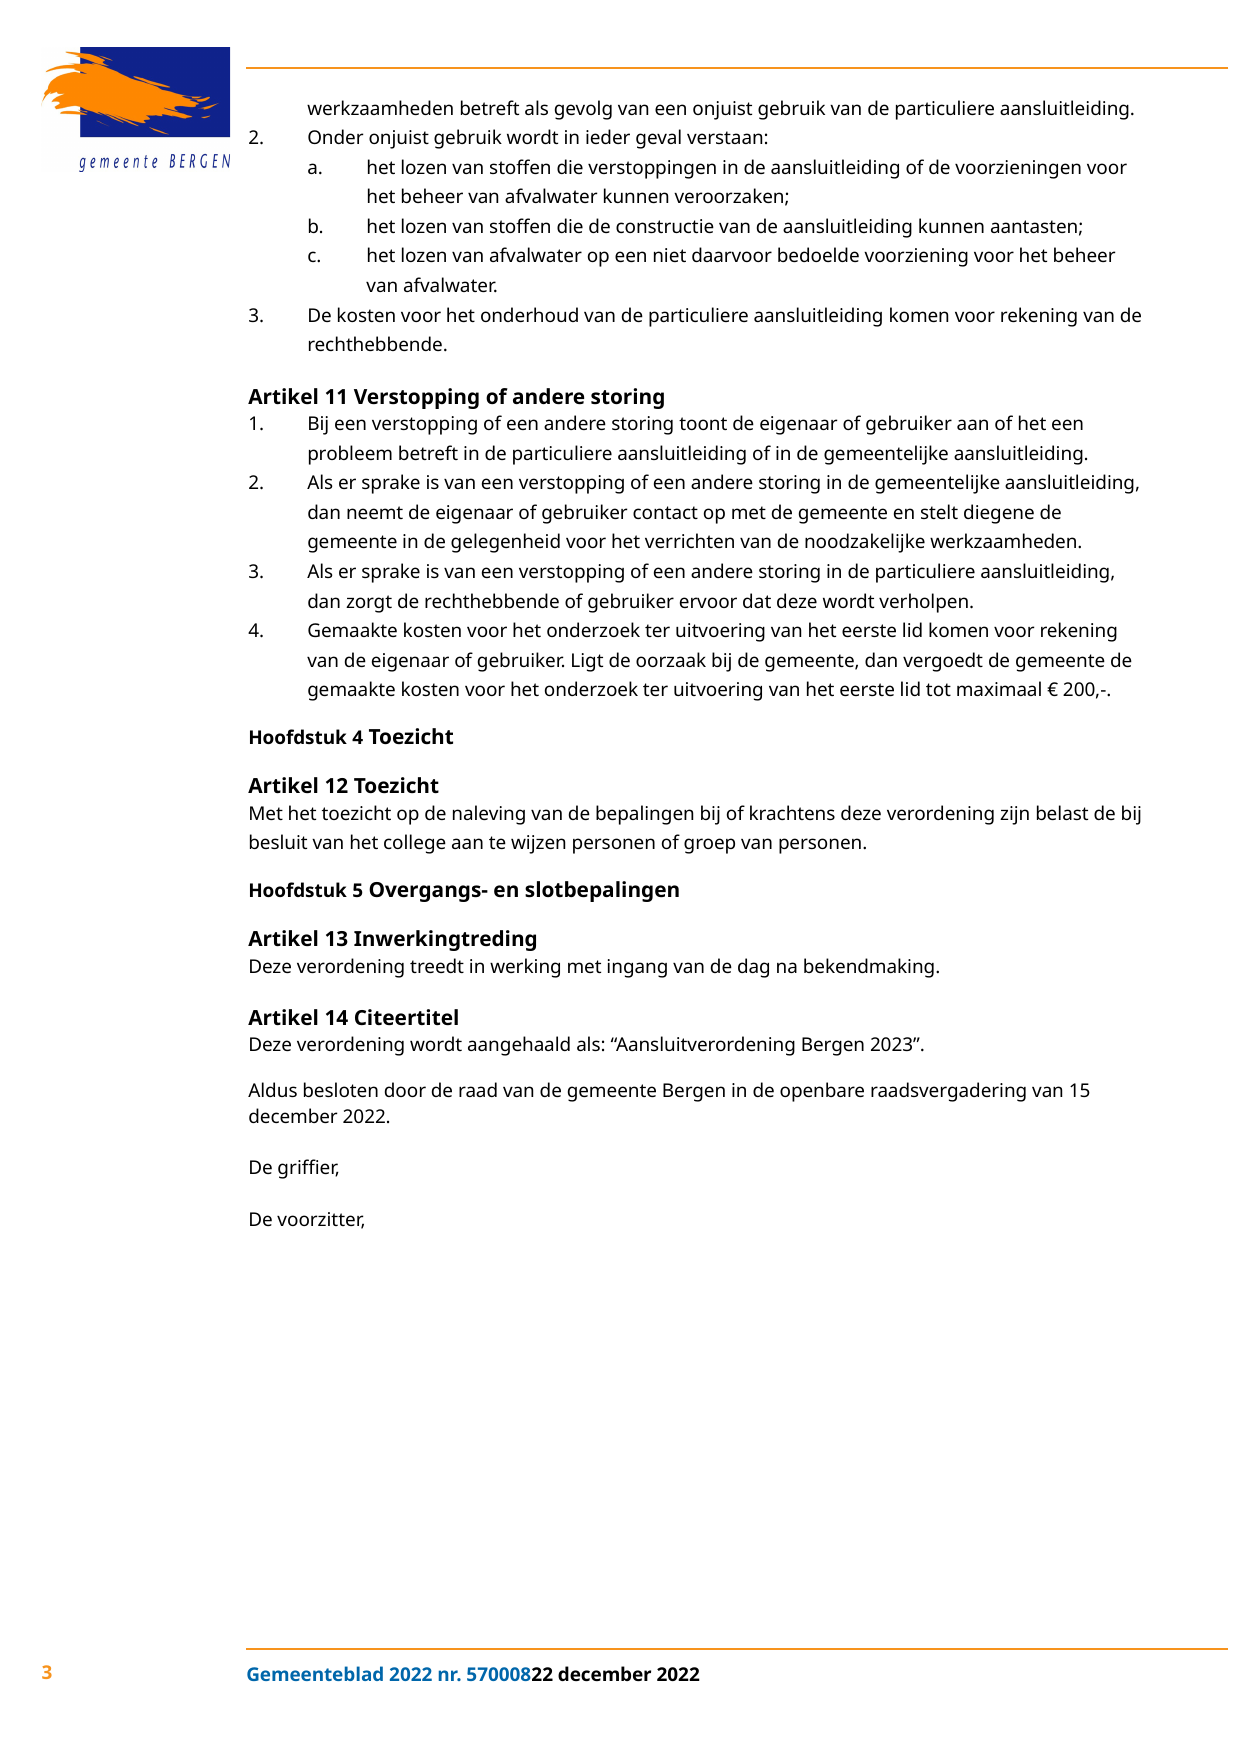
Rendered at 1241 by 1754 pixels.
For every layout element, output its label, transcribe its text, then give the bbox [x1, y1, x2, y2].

list Bij een verstopping of een andere storing toont de eigenaar of gebruiker aan of het een probleem betreft in de particuliere aansluitleiding of in de gemeentelijke aansluitleiding. [248, 410, 1152, 466]
text Deze verordening treedt in werking met ingang van de dag na bekendmaking. [248, 953, 1152, 978]
list Als er sprake is van een verstopping of een andere storing in de gemeentelijke aansluitleiding, dan neemt de eigenaar of gebruiker contact op met de gemeente en stelt diegene de gemeente in de gelegenheid voor het verrichten van de noodzakelijke werkzaamheden. [248, 469, 1152, 554]
text Artikel 13 Inwerkingtreding [248, 924, 1152, 953]
list het lozen van stoffen die de constructie van de aansluitleiding kunnen aantasten; [307, 213, 1152, 239]
text Artikel 14 Citeertitel [248, 1003, 1152, 1032]
text Aldus besloten door de raad van de gemeente Bergen in de openbare raadsvergadering van 15 december 2022. [248, 1077, 1152, 1129]
list Onder onjuist gebruik wordt in ieder geval verstaan: [248, 124, 1152, 150]
text Met het toezicht op de naleving van de bepalingen bij of krachtens deze verordening zijn belast de bij besluit van het college aan te wijzen personen of groep van personen. [248, 800, 1152, 855]
list het lozen van stoffen die verstoppingen in de aansluitleiding of de voorzieningen voor het beheer van afvalwater kunnen veroorzaken; [307, 154, 1152, 209]
list werkzaamheden betreft als gevolg van een onjuist gebruik van de particuliere aansluitleiding. [248, 95, 1152, 121]
list Gemaakte kosten voor het onderzoek ter uitvoering van het eerste lid komen voor rekening van de eigenaar of gebruiker. Ligt de oorzaak bij de gemeente, dan vergoedt de gemeente de gemaakte kosten voor het onderzoek ter uitvoering van het eerste lid tot maximaal € 200,-. [248, 617, 1152, 702]
text Deze verordening wordt aangehaald als: “Aansluitverordening Bergen 2023”. [248, 1032, 1152, 1057]
list het lozen van afvalwater op een niet daarvoor bedoelde voorziening voor het beheer van afvalwater. [307, 243, 1152, 298]
text Artikel 12 Toezicht [248, 771, 1152, 800]
text Artikel 11 Verstopping of andere storing [248, 382, 1152, 410]
list De kosten voor het onderhoud van de particuliere aansluitleiding komen voor rekening van de rechthebbende. [248, 302, 1152, 357]
text Hoofdstuk 4 Toezicht [248, 722, 1152, 751]
text Hoofdstuk 5 Overgangs- en slotbepalingen [248, 875, 1152, 903]
picture [41, 47, 231, 172]
list Als er sprake is van een verstopping of een andere storing in de particuliere aansluitleiding, dan zorgt de rechthebbende of gebruiker ervoor dat deze wordt verholpen. [248, 558, 1152, 613]
text De griffier, [248, 1154, 1152, 1180]
text De voorzitter, [248, 1206, 1152, 1232]
